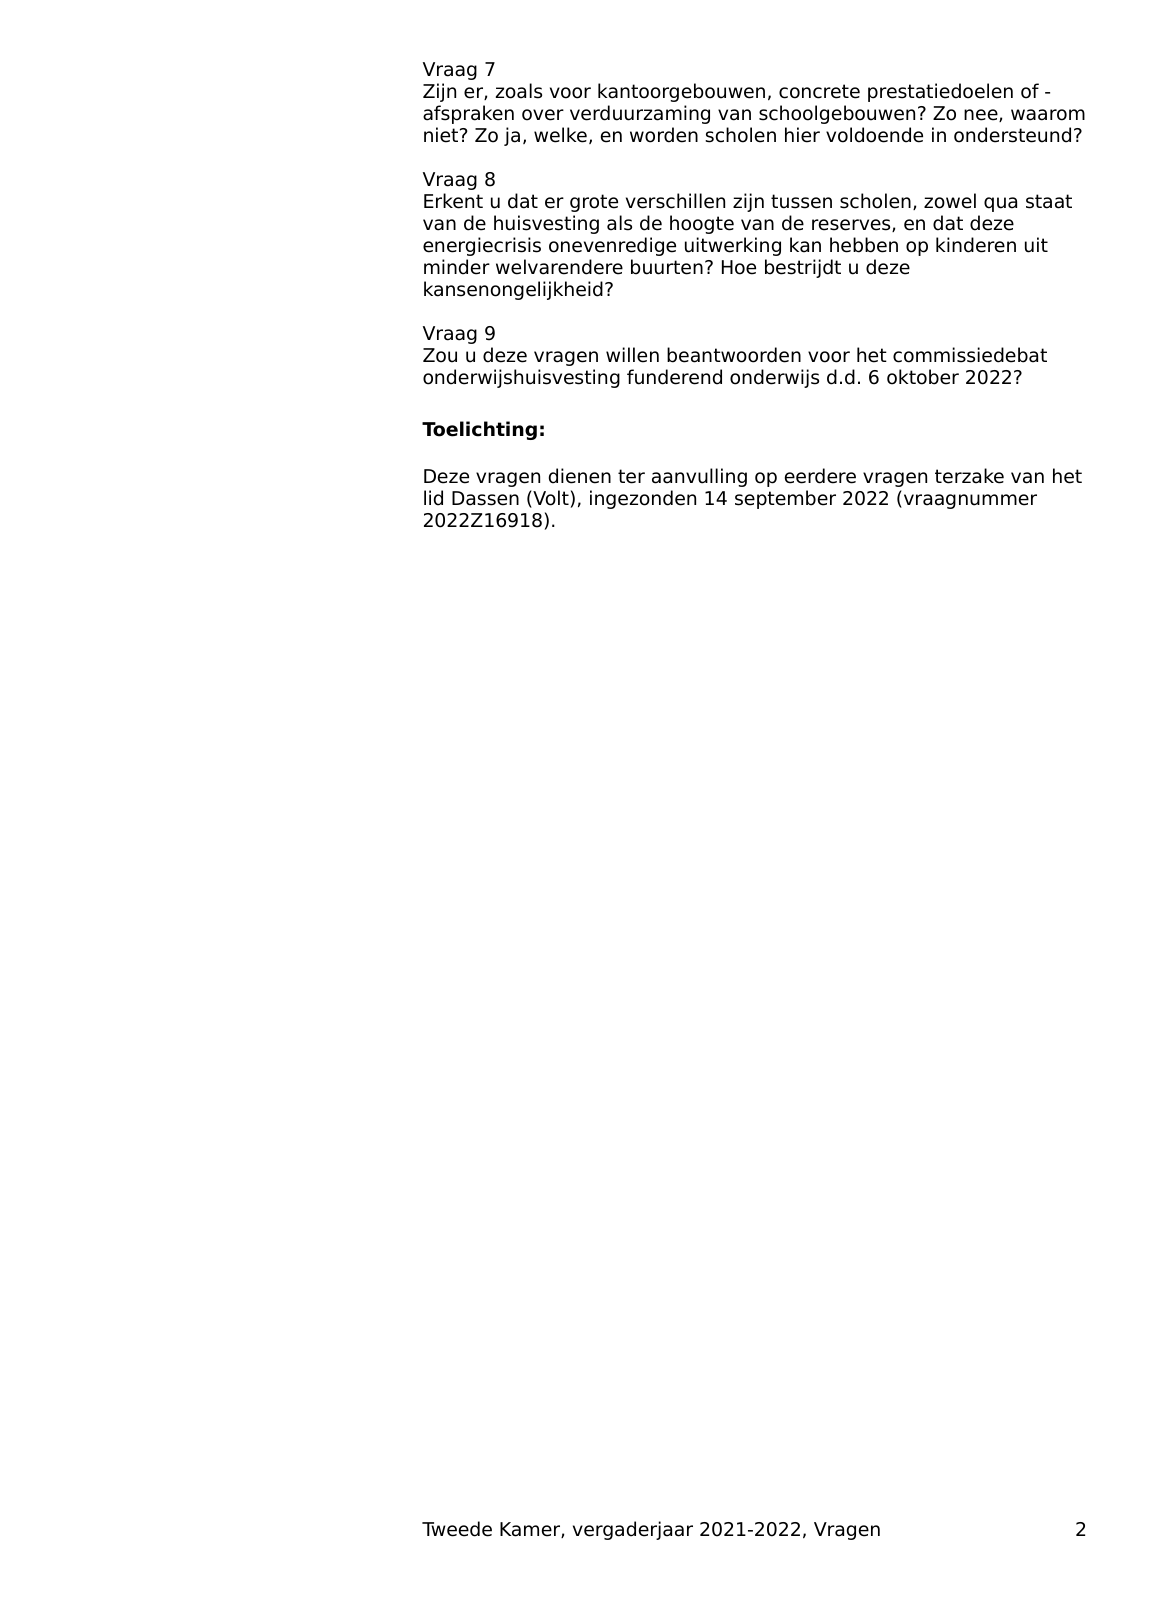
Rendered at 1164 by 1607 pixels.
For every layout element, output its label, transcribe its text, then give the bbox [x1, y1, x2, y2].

text Zijn er, zoals voor kantoorgebouwen, concrete prestatiedoelen of -afspraken over verduurzaming van schoolgebouwen? Zo nee, waarom niet? Zo ja, welke, en worden scholen hier voldoende in ondersteund? [422, 81, 1087, 147]
subtitle Toelichting: [422, 419, 1087, 441]
text Vraag 9 [422, 323, 1087, 345]
text Vraag 7 [422, 59, 1087, 81]
text Vraag 8 [422, 169, 1087, 191]
text Deze vragen dienen ter aanvulling op eerdere vragen terzake van het lid Dassen (Volt), ingezonden 14 september 2022 (vraagnummer 2022Z16918). [422, 466, 1087, 532]
text Erkent u dat er grote verschillen zijn tussen scholen, zowel qua staat van de huisvesting als de hoogte van de reserves, en dat deze energiecrisis onevenredige uitwerking kan hebben op kinderen uit minder welvarendere buurten? Hoe bestrijdt u deze kansenongelijkheid? [422, 191, 1087, 301]
text Zou u deze vragen willen beantwoorden voor het commissiedebat onderwijshuisvesting funderend onderwijs d.d. 6 oktober 2022? [422, 345, 1087, 389]
